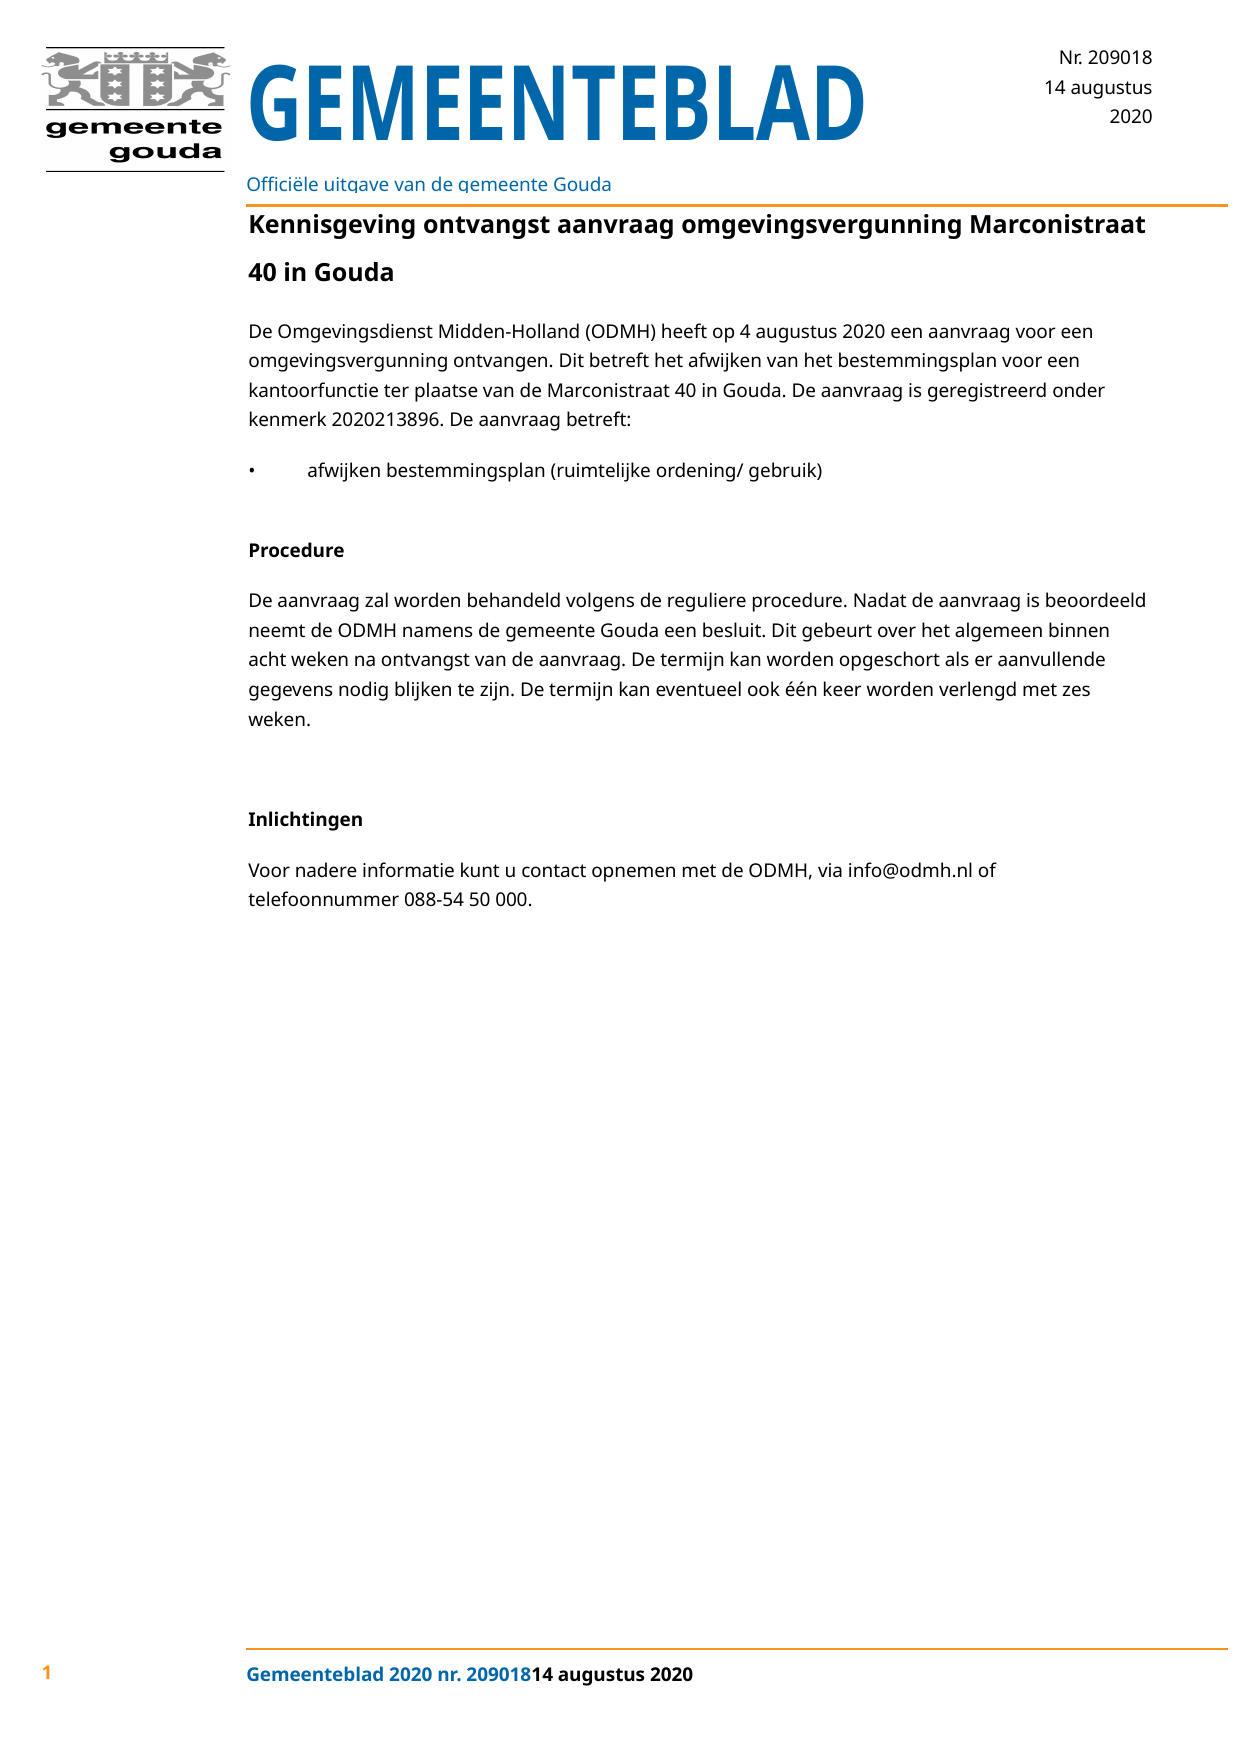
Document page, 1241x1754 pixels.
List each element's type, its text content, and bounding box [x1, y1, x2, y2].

text Inlichtingen [248, 807, 1152, 832]
list afwijken bestemmingsplan (ruimtelijke ordening/ gebruik) [248, 457, 1152, 483]
text Procedure [248, 537, 1152, 563]
text Voor nadere informatie kunt u contact opnemen met de ODMH, via info@odmh.nl of telefoonnummer 088-54 50 000. [248, 857, 1152, 912]
text Kennisgeving ontvangst aanvraag omgevingsvergunning Marconistraat 40 in Gouda [248, 207, 1152, 288]
text De aanvraag zal worden behandeld volgens de reguliere procedure. Nadat de aanvraag is beoordeeld neemt de ODMH namens de gemeente Gouda een besluit. Dit gebeurt over het algemeen binnen acht weken na ontvangst van de aanvraag. De termijn kan worden opgeschort als er aanvullende gegevens nodig blijken te zijn. De termijn kan eventueel ook één keer worden verlengd met zes weken. [248, 587, 1152, 732]
picture [41, 47, 231, 172]
text De Omgevingsdienst Midden-Holland (ODMH) heeft op 4 augustus 2020 een aanvraag voor een omgevingsvergunning ontvangen. Dit betreft het afwijken van het bestemmingsplan voor een kantoorfunctie ter plaatse van de Marconistraat 40 in Gouda. De aanvraag is geregistreerd onder kenmerk 2020213896. De aanvraag betreft: [248, 318, 1152, 432]
